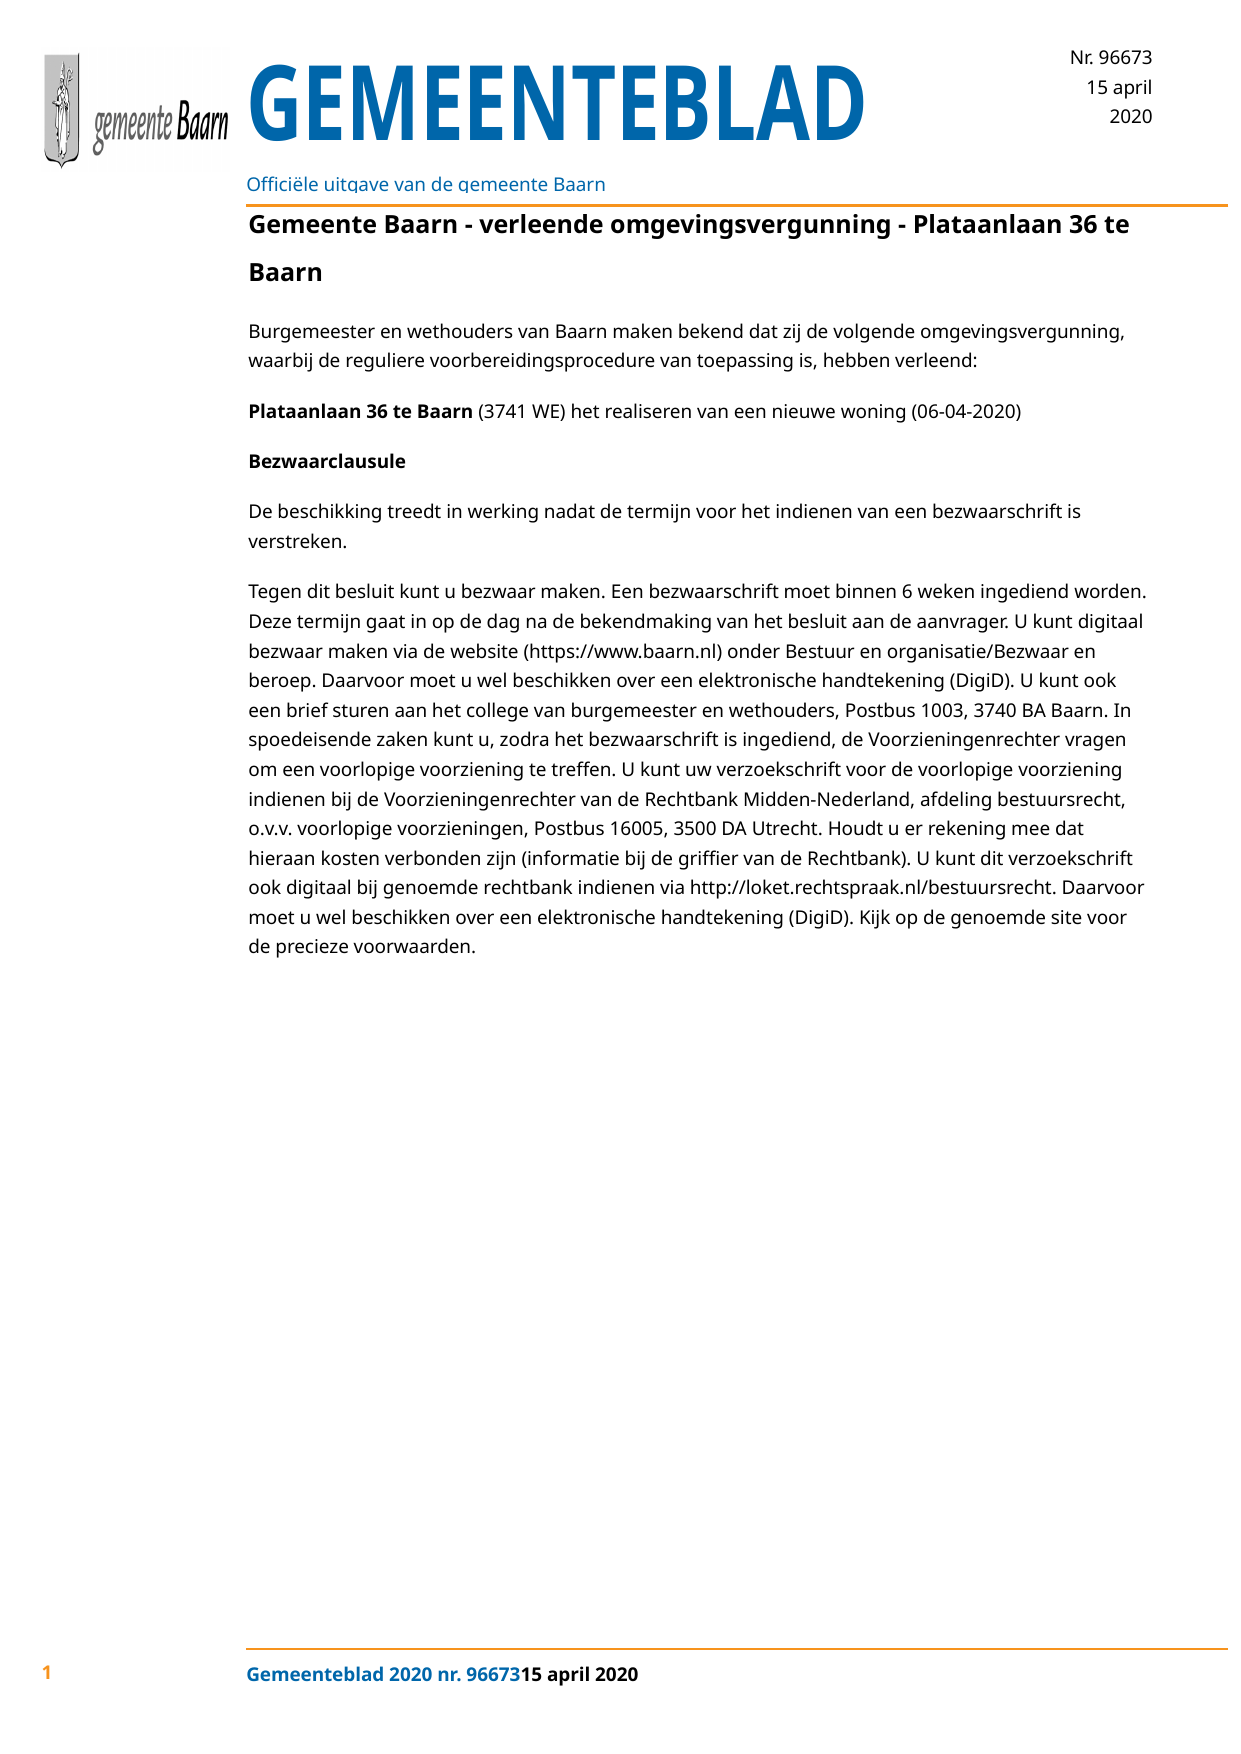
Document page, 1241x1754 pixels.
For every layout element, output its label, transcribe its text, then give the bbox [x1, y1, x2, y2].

text De beschikking treedt in werking nadat de termijn voor het indienen van een bezwaarschrift is verstreken. [248, 499, 1152, 554]
text Burgemeester en wethouders van Baarn maken bekend dat zij de volgende omgevingsvergunning, waarbij de reguliere voorbereidingsprocedure van toepassing is, hebben verleend: [248, 318, 1152, 373]
text Gemeente Baarn - verleende omgevingsvergunning - Plataanlaan 36 te Baarn [248, 207, 1152, 288]
text Tegen dit besluit kunt u bezwaar maken. Een bezwaarschrift moet binnen 6 weken ingediend worden. Deze termijn gaat in op de dag na de bekendmaking van het besluit aan de aanvrager. U kunt digitaal bezwaar maken via de website (https://www.baarn.nl) onder Bestuur en organisatie/Bezwaar en beroep. Daarvoor moet u wel beschikken over een elektronische handtekening (DigiD). U kunt ook een brief sturen aan het college van burgemeester en wethouders, Postbus 1003, 3740 BA Baarn. In spoedeisende zaken kunt u, zodra het bezwaarschrift is ingediend, de Voorzieningenrechter vragen om een voorlopige voorziening te treffen. U kunt uw verzoekschrift voor de voorlopige voorziening indienen bij de Voorzieningenrechter van de Rechtbank Midden-Nederland, afdeling bestuursrecht, o.v.v. voorlopige voorzieningen, Postbus 16005, 3500 DA Utrecht. Houdt u er rekening mee dat hieraan kosten verbonden zijn (informatie bij de griffier van de Rechtbank). U kunt dit verzoekschrift ook digitaal bij genoemde rechtbank indienen via http://loket.rechtspraak.nl/bestuursrecht. Daarvoor moet u wel beschikken over een elektronische handtekening (DigiD). Kijk op de genoemde site voor de precieze voorwaarden. [248, 579, 1152, 959]
text Plataanlaan 36 te Baarn (3741 WE) het realiseren van een nieuwe woning (06-04-2020) [248, 398, 1152, 424]
picture [41, 47, 231, 172]
text Bezwaarclausule [248, 448, 1152, 474]
